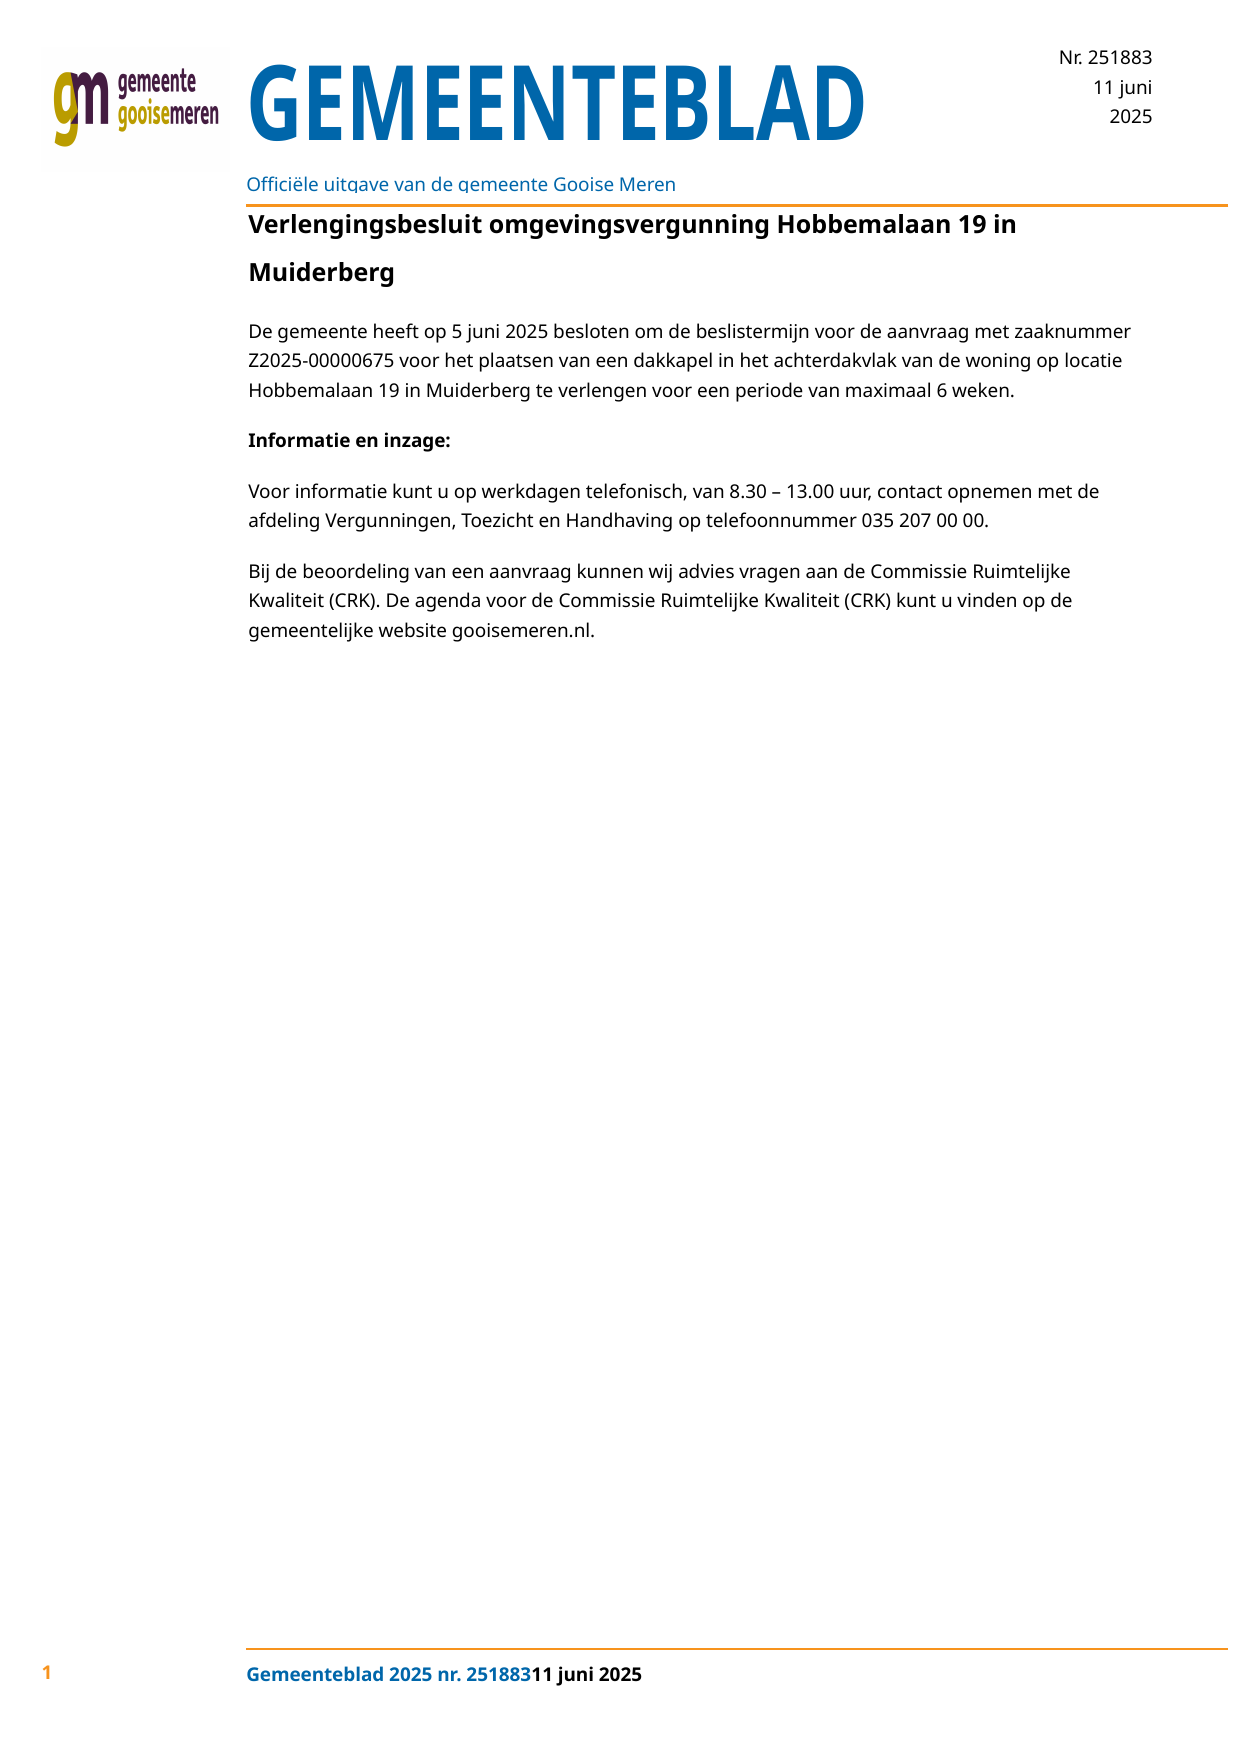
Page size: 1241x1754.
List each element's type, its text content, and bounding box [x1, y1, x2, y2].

text Bij de beoordeling van een aanvraag kunnen wij advies vragen aan de Commissie Ruimtelijke Kwaliteit (CRK). De agenda voor de Commissie Ruimtelijke Kwaliteit (CRK) kunt u vinden op de gemeentelijke website gooisemeren.nl. [248, 558, 1152, 643]
text De gemeente heeft op 5 juni 2025 besloten om de beslistermijn voor de aanvraag met zaaknummer Z2025-00000675 voor het plaatsen van een dakkapel in het achterdakvlak van de woning op locatie Hobbemalaan 19 in Muiderberg te verlengen voor een periode van maximaal 6 weken. [248, 318, 1152, 403]
text Voor informatie kunt u op werkdagen telefonisch, van 8.30 – 13.00 uur, contact opnemen met de afdeling Vergunningen, Toezicht en Handhaving op telefoonnummer 035 207 00 00. [248, 478, 1152, 533]
picture [41, 47, 231, 172]
text Verlengingsbesluit omgevingsvergunning Hobbemalaan 19 in Muiderberg [248, 207, 1152, 288]
text Informatie en inzage: [248, 427, 1152, 453]
